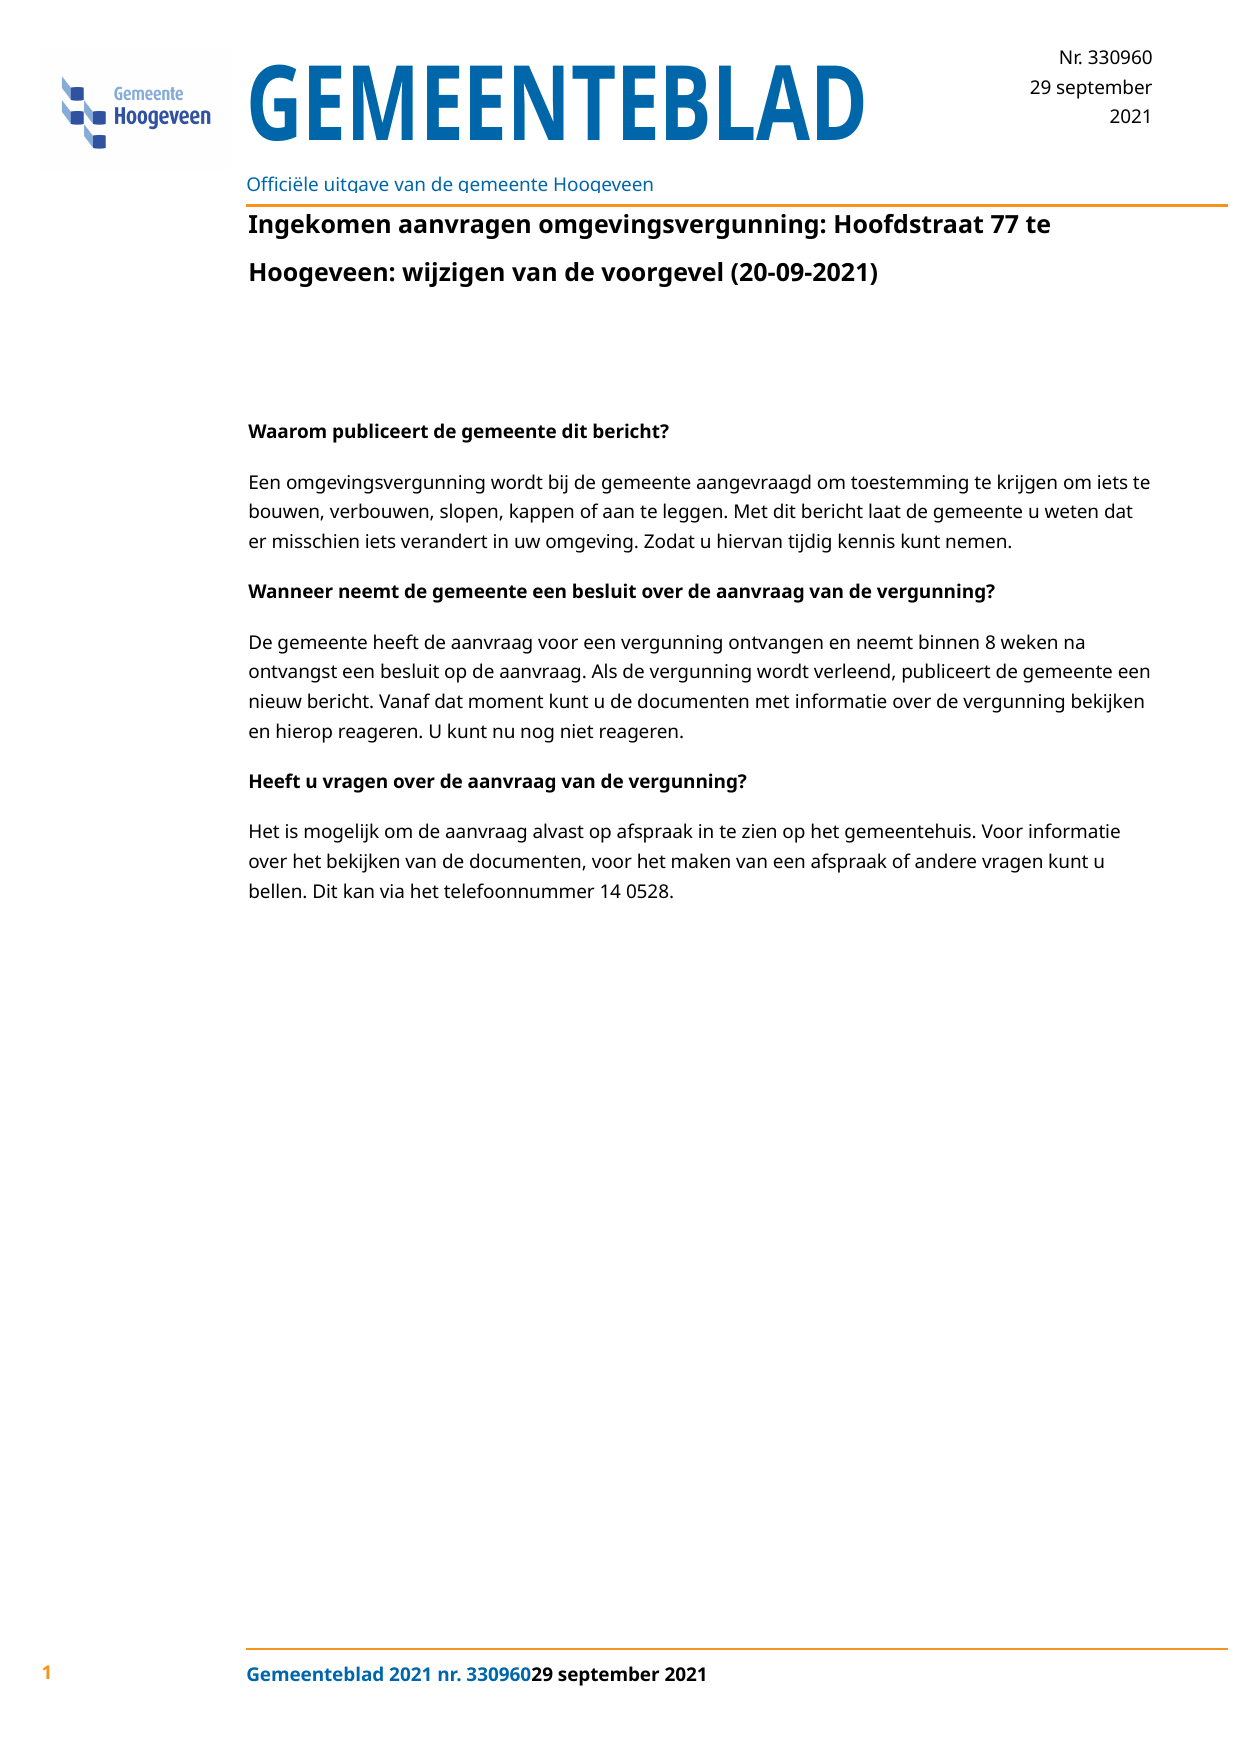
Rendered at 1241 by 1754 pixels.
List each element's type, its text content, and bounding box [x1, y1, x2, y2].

text Heeft u vragen over de aanvraag van de vergunning? [248, 768, 1152, 794]
text Het is mogelijk om de aanvraag alvast op afspraak in te zien op het gemeentehuis. Voor informatie over het bekijken van de documenten, voor het maken van een afspraak of andere vragen kunt u bellen. Dit kan via het telefoonnummer 14 0528. [248, 819, 1152, 904]
picture [41, 47, 231, 172]
text De gemeente heeft de aanvraag voor een vergunning ontvangen en neemt binnen 8 weken na ontvangst een besluit op de aanvraag. Als de vergunning wordt verleend, publiceert de gemeente een nieuw bericht. Vanaf dat moment kunt u de documenten met informatie over de vergunning bekijken en hierop reageren. U kunt nu nog niet reageren. [248, 629, 1152, 744]
text Waarom publiceert de gemeente dit bericht? [248, 419, 1152, 444]
text Wanneer neemt de gemeente een besluit over de aanvraag van de vergunning? [248, 579, 1152, 604]
text Een omgevingsvergunning wordt bij de gemeente aangevraagd om toestemming te krijgen om iets te bouwen, verbouwen, slopen, kappen of aan te leggen. Met dit bericht laat de gemeente u weten dat er misschien iets verandert in uw omgeving. Zodat u hiervan tijdig kennis kunt nemen. [248, 469, 1152, 554]
text Ingekomen aanvragen omgevingsvergunning: Hoofdstraat 77 te Hoogeveen: wijzigen van de voorgevel (20-09-2021) [248, 207, 1152, 288]
